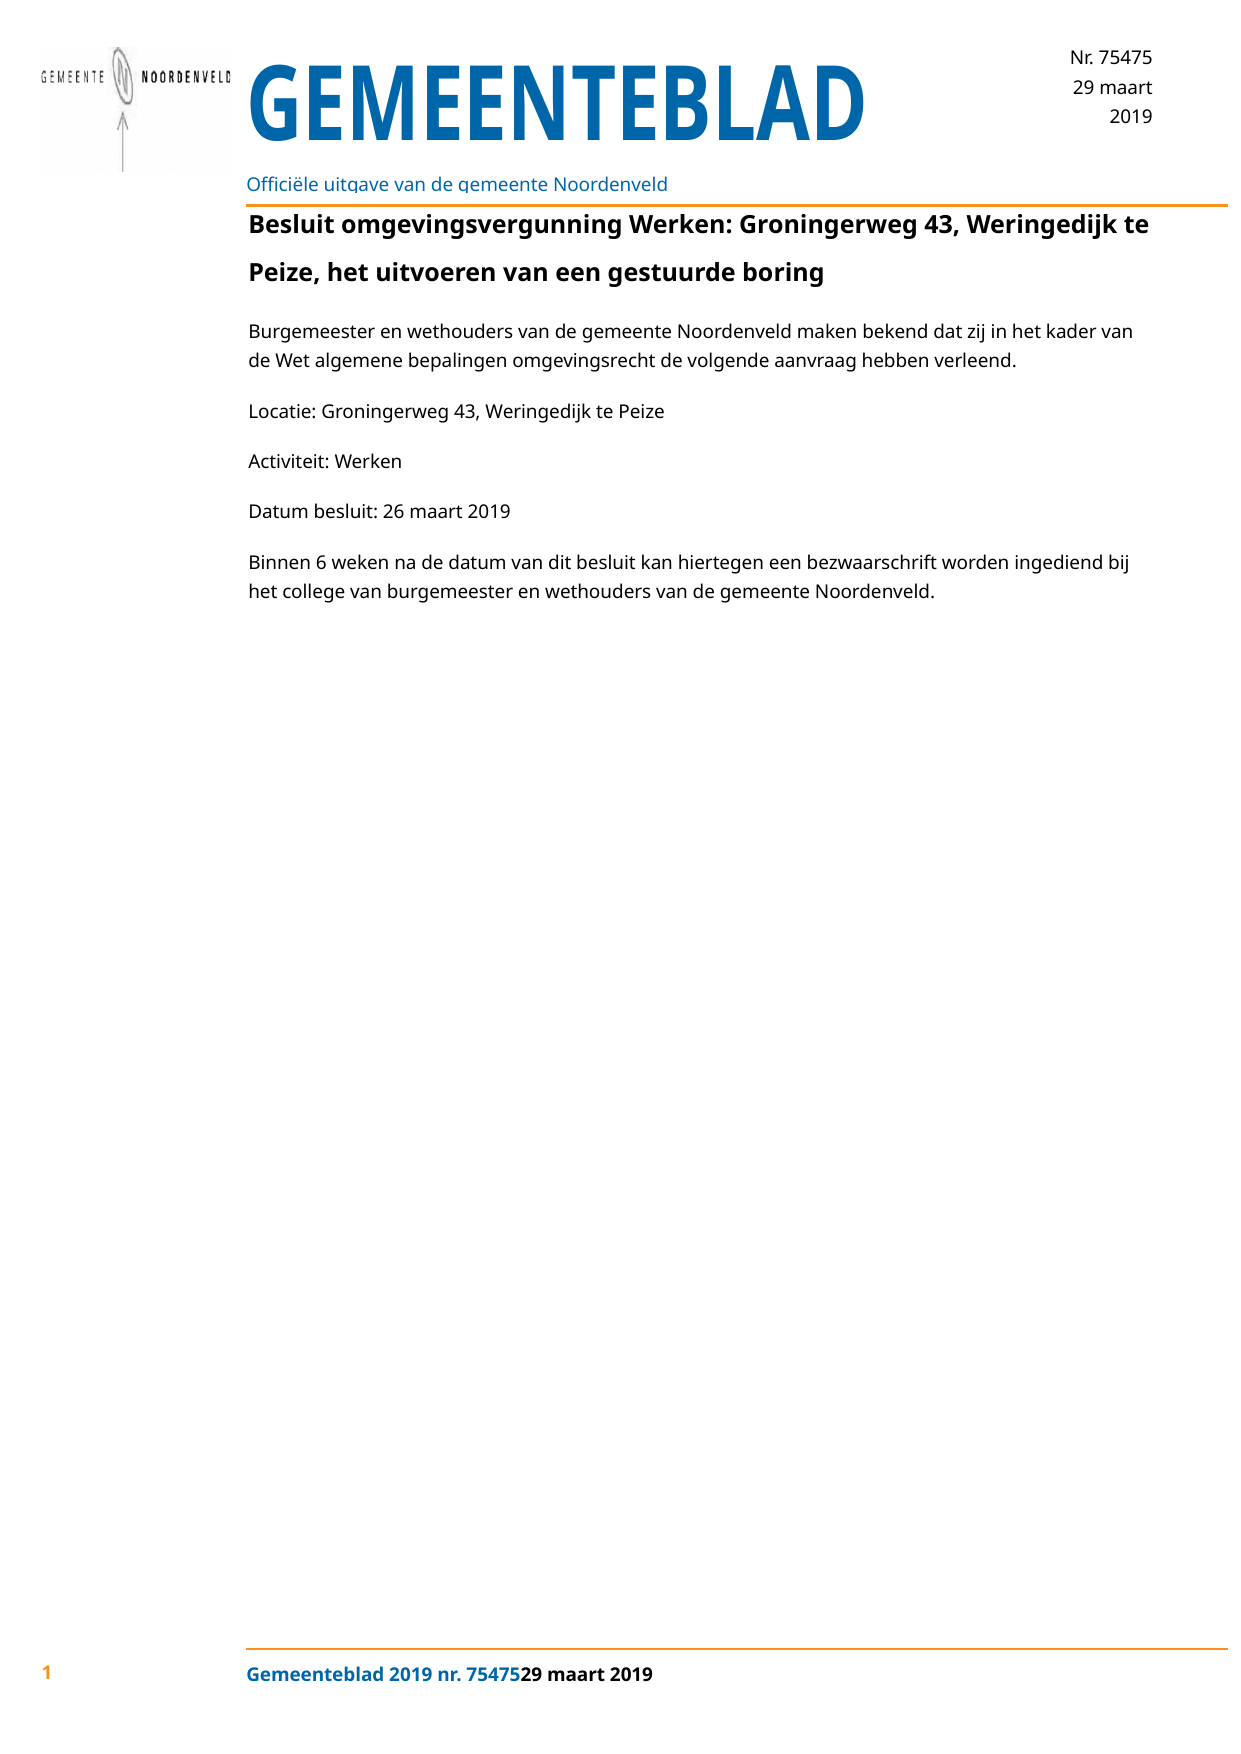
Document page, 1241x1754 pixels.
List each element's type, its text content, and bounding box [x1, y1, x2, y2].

text Activiteit: Werken [248, 448, 1152, 474]
text Binnen 6 weken na de datum van dit besluit kan hiertegen een bezwaarschrift worden ingediend bij het college van burgemeester en wethouders van de gemeente Noordenveld. [248, 549, 1152, 604]
text Datum besluit: 26 maart 2019 [248, 499, 1152, 524]
text Burgemeester en wethouders van de gemeente Noordenveld maken bekend dat zij in het kader van de Wet algemene bepalingen omgevingsrecht de volgende aanvraag hebben verleend. [248, 318, 1152, 373]
text Locatie: Groningerweg 43, Weringedijk te Peize [248, 398, 1152, 424]
text Besluit omgevingsvergunning Werken: Groningerweg 43, Weringedijk te Peize, het uitvoeren van een gestuurde boring [248, 207, 1152, 288]
picture [41, 47, 231, 172]
